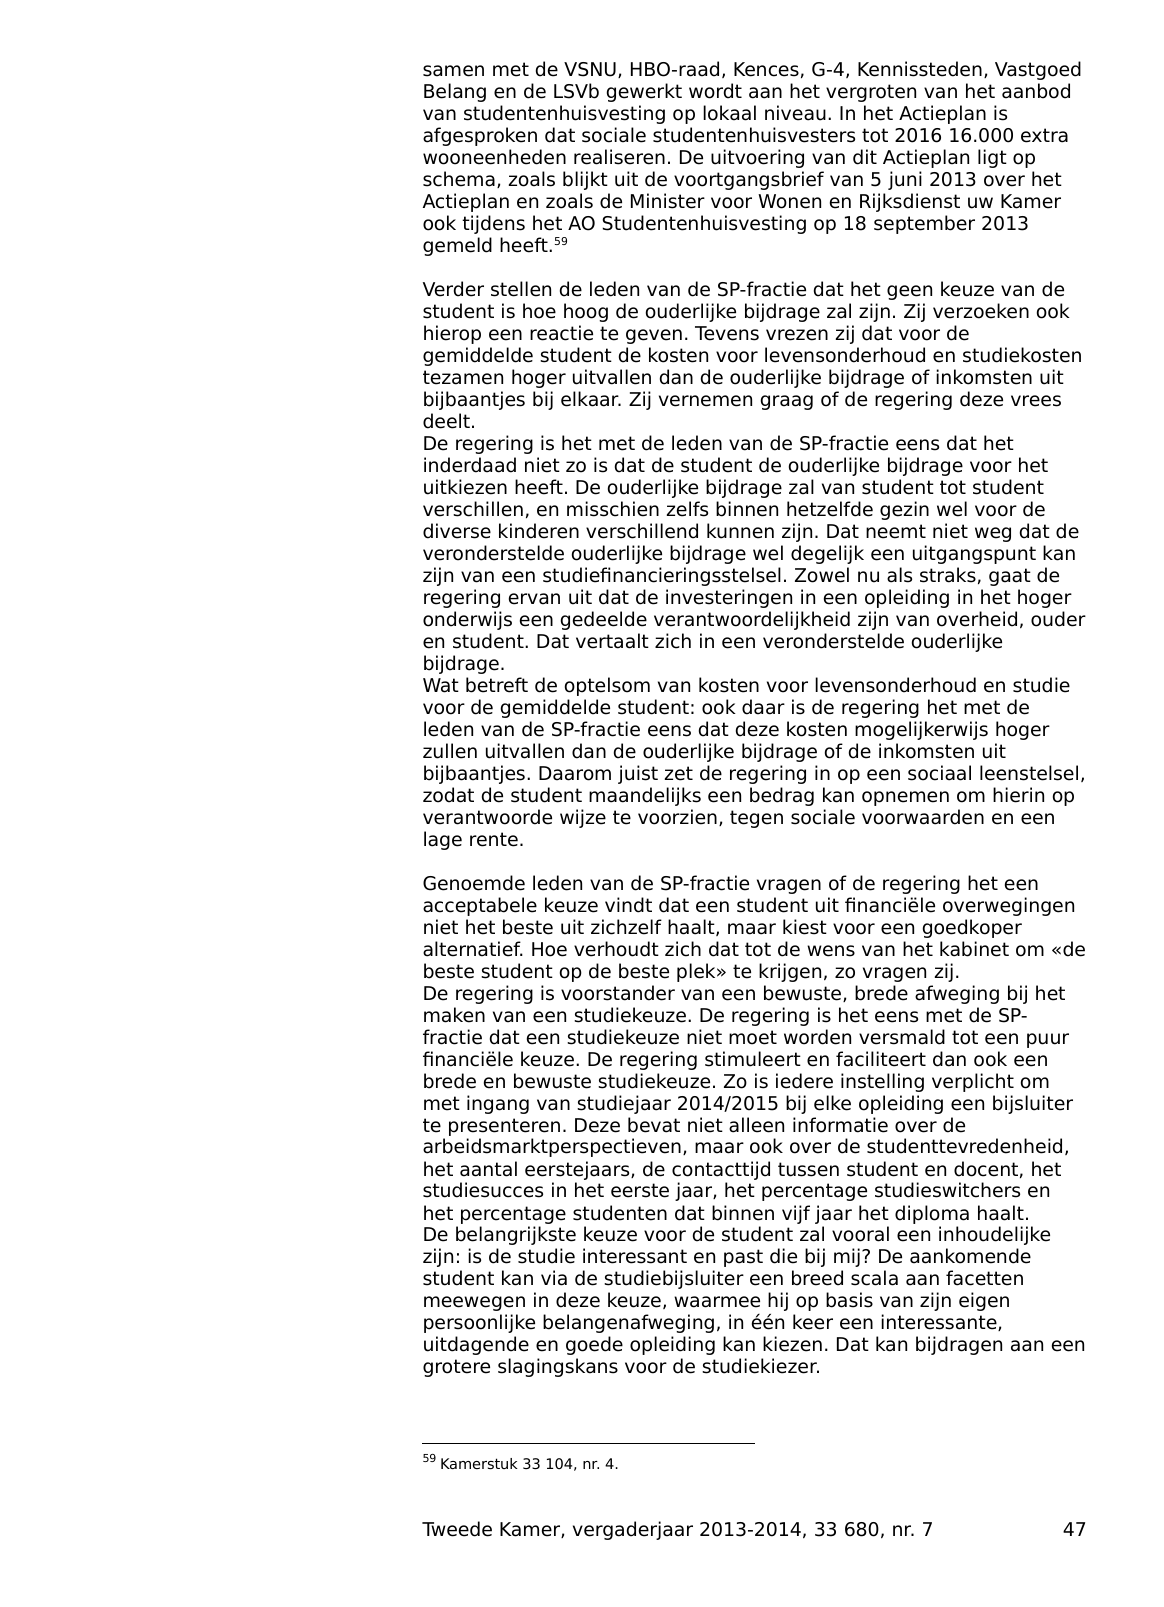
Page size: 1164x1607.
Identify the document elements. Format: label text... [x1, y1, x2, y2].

text De regering is het met de leden van de SP-fractie eens dat het inderdaad niet zo is dat de student de ouderlijke bijdrage voor het uitkiezen heeft. De ouderlijke bijdrage zal van student tot student verschillen, en misschien zelfs binnen hetzelfde gezin wel voor de diverse kinderen verschillend kunnen zijn. Dat neemt niet weg dat de veronderstelde ouderlijke bijdrage wel degelijk een uitgangspunt kan zijn van een studiefinancieringsstelsel. Zowel nu als straks, gaat de regering ervan uit dat de investeringen in een opleiding in het hoger onderwijs een gedeelde verantwoordelijkheid zijn van overheid, ouder en student. Dat vertaalt zich in een veronderstelde ouderlijke bijdrage. [422, 433, 1087, 675]
text De regering is voorstander van een bewuste, brede afweging bij het maken van een studiekeuze. De regering is het eens met de SP-fractie dat een studiekeuze niet moet worden versmald tot een puur financiële keuze. De regering stimuleert en faciliteert dan ook een brede en bewuste studiekeuze. Zo is iedere instelling verplicht om met ingang van studiejaar 2014/2015 bij elke opleiding een bijsluiter te presenteren. Deze bevat niet alleen informatie over de arbeidsmarktperspectieven, maar ook over de studenttevredenheid, het aantal eerstejaars, de contacttijd tussen student en docent, het studiesucces in het eerste jaar, het percentage studieswitchers en het percentage studenten dat binnen vijf jaar het diploma haalt. [422, 983, 1087, 1224]
text samen met de VSNU, HBO-raad, Kences, G-4, Kennissteden, Vastgoed Belang en de LSVb gewerkt wordt aan het vergroten van het aanbod van studentenhuisvesting op lokaal niveau. In het Actieplan is afgesproken dat sociale studentenhuisvesters tot 2016 16.000 extra wooneenheden realiseren. De uitvoering van dit Actieplan ligt op schema, zoals blijkt uit de voortgangsbrief van 5 juni 2013 over het Actieplan en zoals de Minister voor Wonen en Rijksdienst uw Kamer ook tijdens het AO Studentenhuisvesting op 18 september 2013 gemeld heeft. [422, 59, 1087, 257]
text Wat betreft de optelsom van kosten voor levensonderhoud en studie voor de gemiddelde student: ook daar is de regering het met de leden van de SP-fractie eens dat deze kosten mogelijkerwijs hoger zullen uitvallen dan de ouderlijke bijdrage of de inkomsten uit bijbaantjes. Daarom juist zet de regering in op een sociaal leenstelsel, zodat de student maandelijks een bedrag kan opnemen om hierin op verantwoorde wijze te voorzien, tegen sociale voorwaarden en een lage rente. [422, 675, 1087, 851]
text Genoemde leden van de SP-fractie vragen of de regering het een acceptabele keuze vindt dat een student uit financiële overwegingen niet het beste uit zichzelf haalt, maar kiest voor een goedkoper alternatief. Hoe verhoudt zich dat tot de wens van het kabinet om «de beste student op de beste plek» te krijgen, zo vragen zij. [422, 873, 1087, 983]
text De belangrijkste keuze voor de student zal vooral een inhoudelijke zijn: is de studie interessant en past die bij mij? De aankomende student kan via de studiebijsluiter een breed scala aan facetten meewegen in deze keuze, waarmee hij op basis van zijn eigen persoonlijke belangenafweging, in één keer een interessante, uitdagende en goede opleiding kan kiezen. Dat kan bijdragen aan een grotere slagingskans voor de studiekiezer. [422, 1224, 1087, 1378]
text Kamerstuk 33 104, nr. 4. [422, 1452, 1087, 1474]
text Verder stellen de leden van de SP-fractie dat het geen keuze van de student is hoe hoog de ouderlijke bijdrage zal zijn. Zij verzoeken ook hierop een reactie te geven. Tevens vrezen zij dat voor de gemiddelde student de kosten voor levensonderhoud en studiekosten tezamen hoger uitvallen dan de ouderlijke bijdrage of inkomsten uit bijbaantjes bij elkaar. Zij vernemen graag of de regering deze vrees deelt. [422, 279, 1087, 433]
